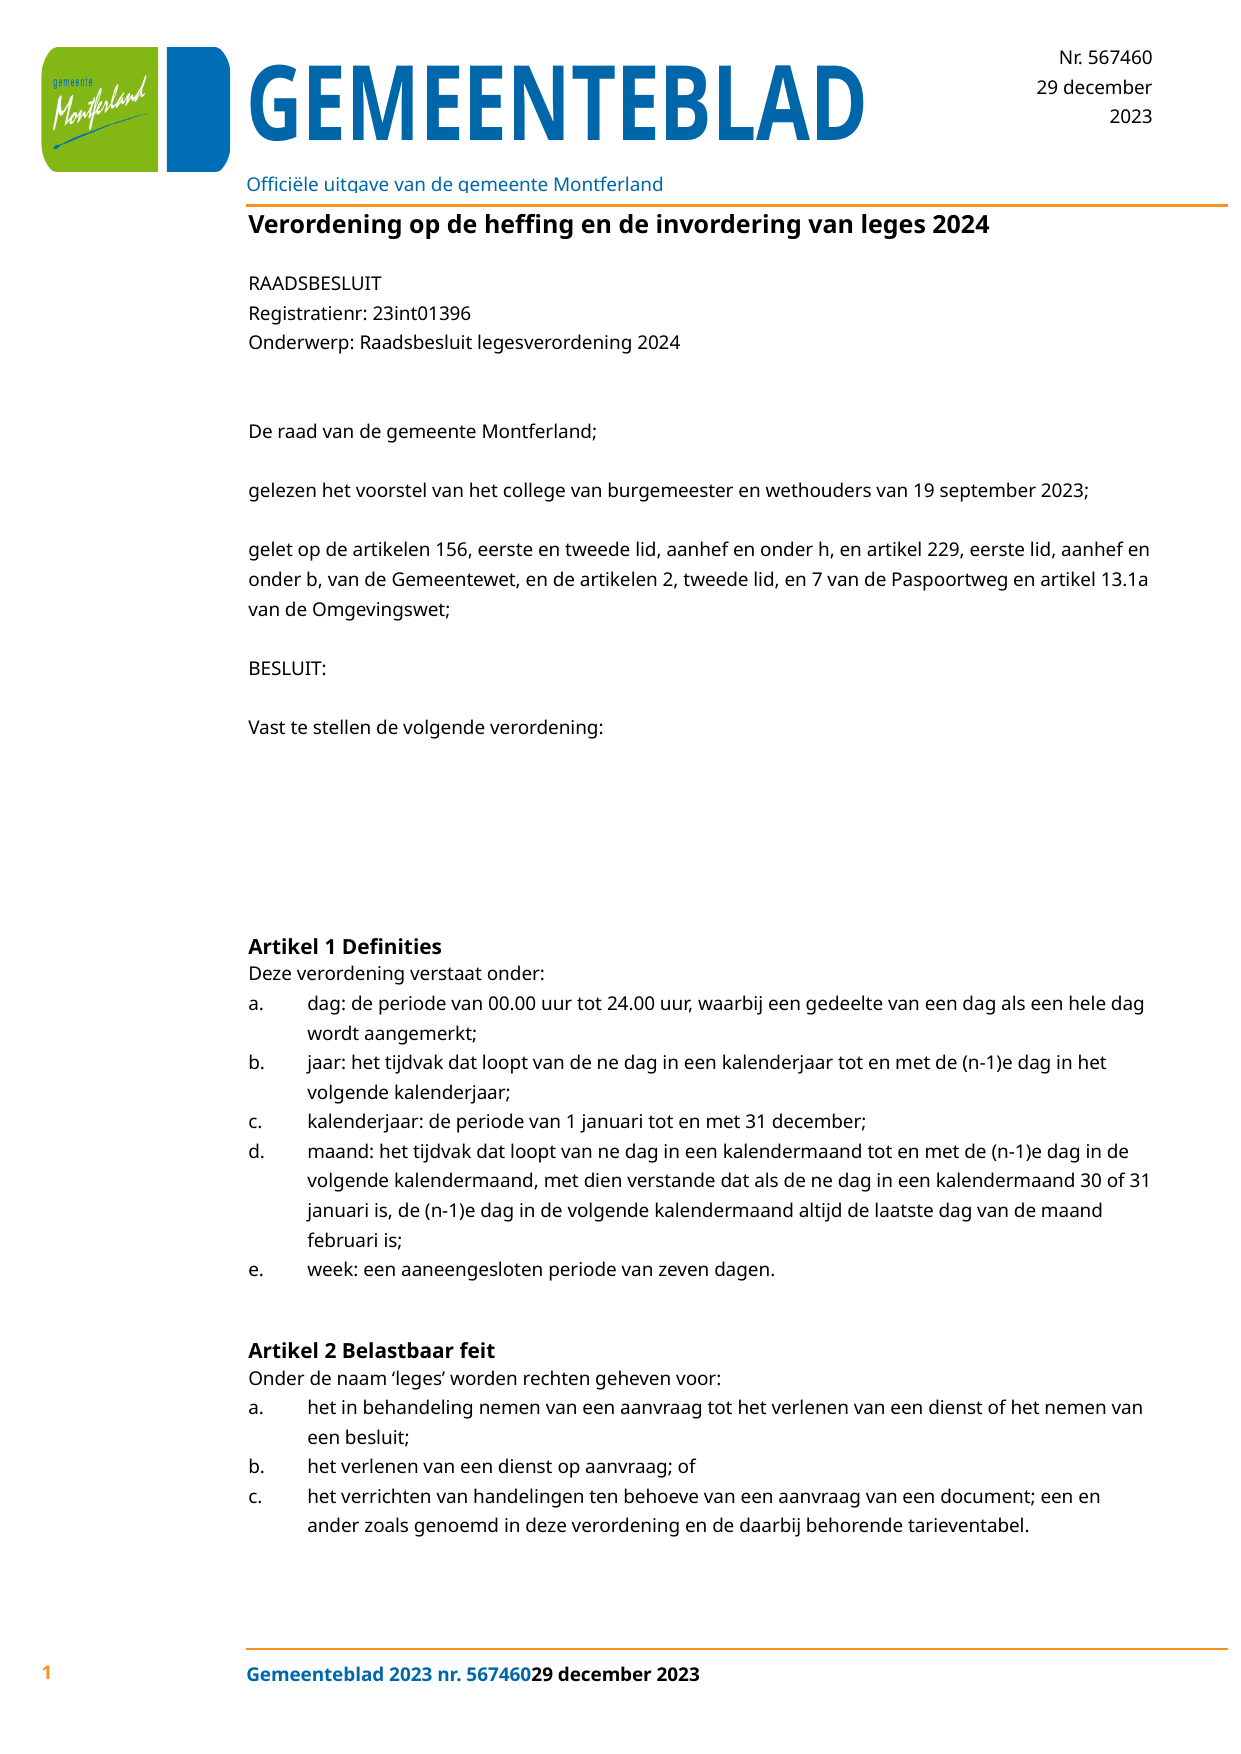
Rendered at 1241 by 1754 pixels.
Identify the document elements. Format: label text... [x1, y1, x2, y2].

list het verrichten van handelingen ten behoeve van een aanvraag van een document; een en ander zoals genoemd in deze verordening en de daarbij behorende tarieventabel. [248, 1483, 1152, 1538]
picture [41, 47, 231, 172]
text gelezen het voorstel van het college van burgemeester en wethouders van 19 september 2023; [248, 477, 1152, 503]
list week: een aaneengesloten periode van zeven dagen. [248, 1256, 1152, 1282]
list het verlenen van een dienst op aanvraag; of [248, 1453, 1152, 1479]
list kalenderjaar: de periode van 1 januari tot en met 31 december; [248, 1108, 1152, 1134]
list jaar: het tijdvak dat loopt van de ne dag in een kalenderjaar tot en met de (n-1)e dag in het volgende kalenderjaar; [248, 1049, 1152, 1104]
text Artikel 1 Definities [248, 932, 1152, 961]
text RAADSBESLUIT [248, 270, 1152, 296]
text De raad van de gemeente Montferland; [248, 418, 1152, 444]
text Artikel 2 Belastbaar feit [248, 1336, 1152, 1365]
text Deze verordening verstaat onder: [248, 961, 1152, 986]
text Vast te stellen de volgende verordening: [248, 714, 1152, 740]
text BESLUIT: [248, 655, 1152, 681]
text Verordening op de heffing en de invordering van leges 2024 [248, 207, 1152, 241]
list maand: het tijdvak dat loopt van ne dag in een kalendermaand tot en met de (n-1)e dag in de volgende kalendermaand, met dien verstande dat als de ne dag in een kalendermaand 30 of 31 januari is, de (n-1)e dag in de volgende kalendermaand altijd de laatste dag van de maand februari is; [248, 1138, 1152, 1252]
text Onderwerp: Raadsbesluit legesverordening 2024 [248, 329, 1152, 355]
text Registratienr: 23int01396 [248, 300, 1152, 326]
text Onder de naam ‘leges’ worden rechten geheven voor: [248, 1365, 1152, 1391]
list dag: de periode van 00.00 uur tot 24.00 uur, waarbij een gedeelte van een dag als een hele dag wordt aangemerkt; [248, 990, 1152, 1045]
text gelet op de artikelen 156, eerste en tweede lid, aanhef en onder h, en artikel 229, eerste lid, aanhef en onder b, van de Gemeentewet, en de artikelen 2, tweede lid, en 7 van de Paspoortweg en artikel 13.1a van de Omgevingswet; [248, 537, 1152, 621]
list het in behandeling nemen van een aanvraag tot het verlenen van een dienst of het nemen van een besluit; [248, 1394, 1152, 1450]
